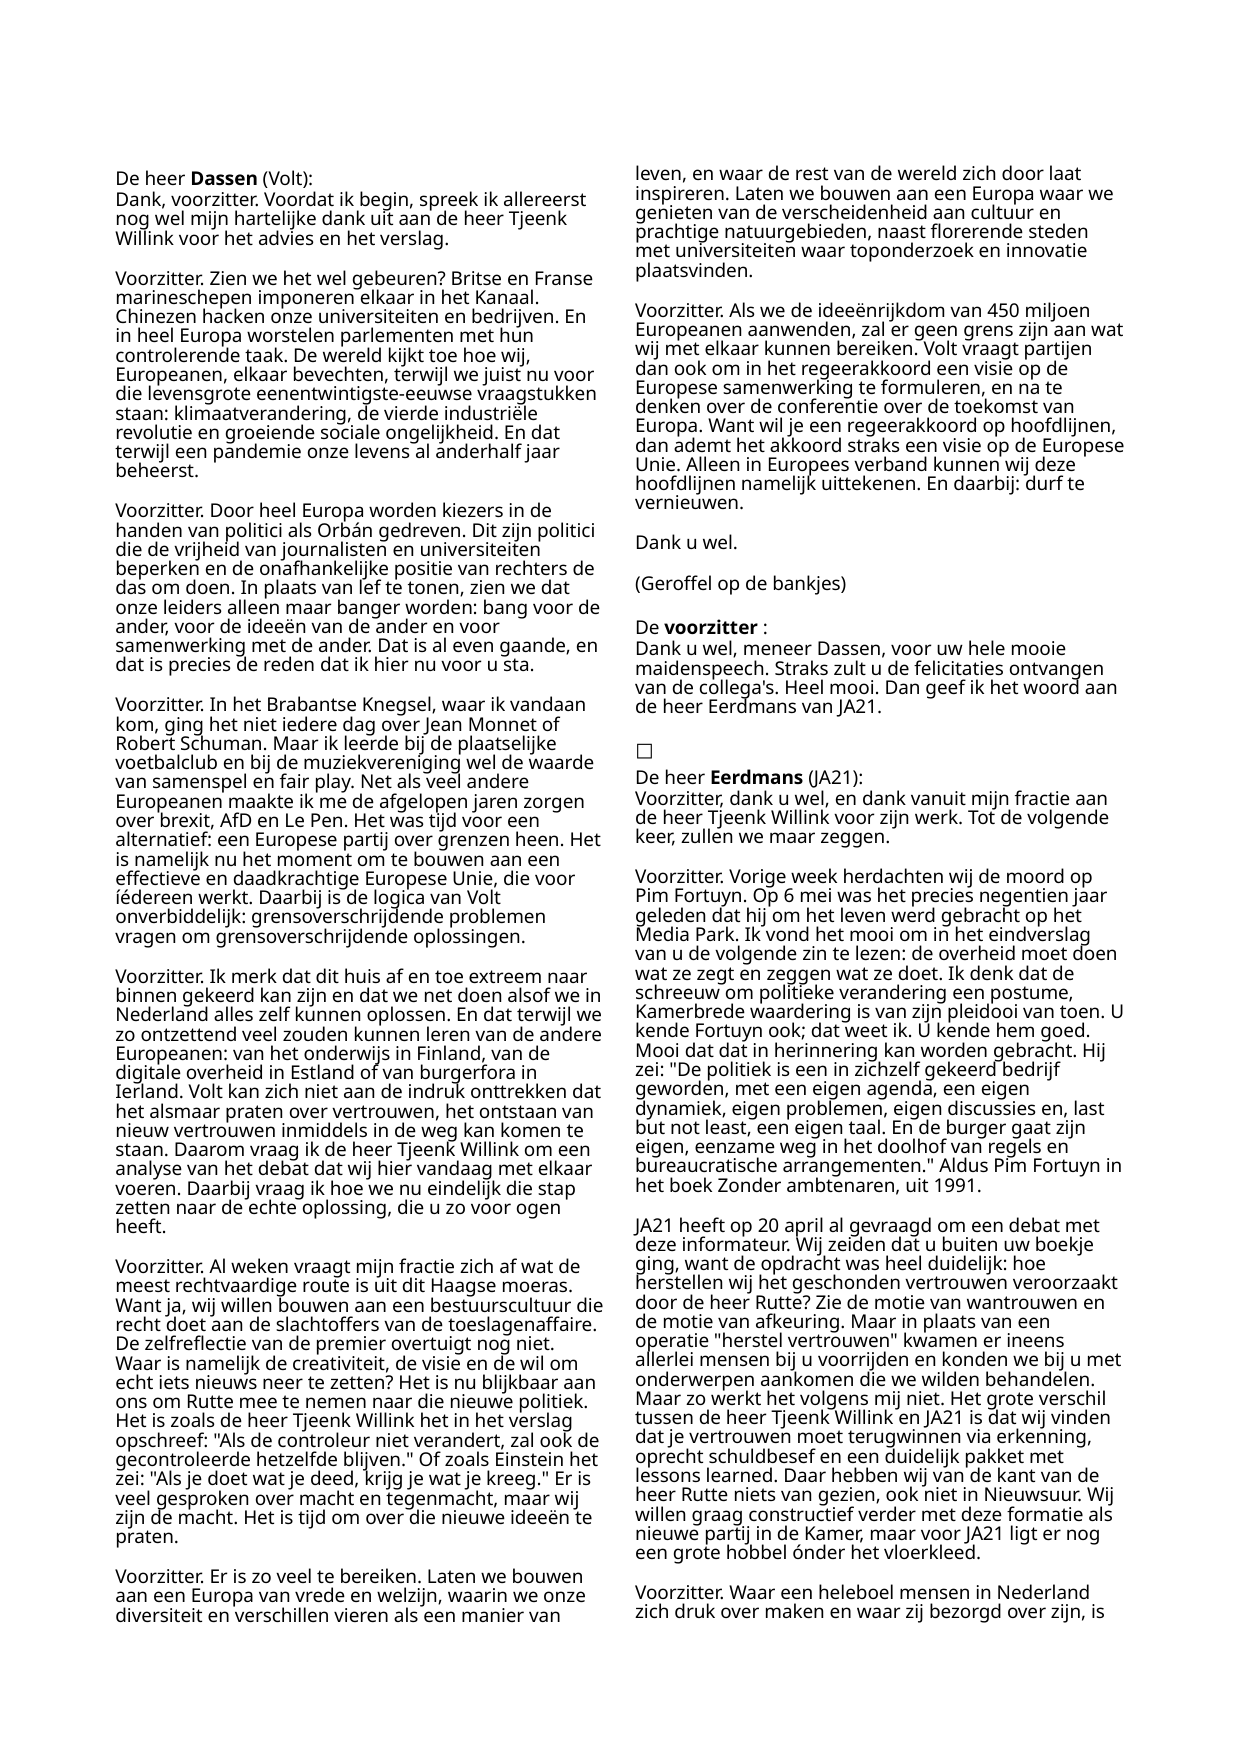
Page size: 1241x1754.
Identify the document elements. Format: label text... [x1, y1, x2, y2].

text Voorzitter. Al weken vraagt mijn fractie zich af wat de meest rechtvaardige route is uit dit Haagse moeras. Want ja, wij willen bouwen aan een bestuurscultuur die recht doet aan de slachtoffers van de toeslagenaffaire. De zelfreflectie van de premier overtuigt nog niet. Waar is namelijk de creativiteit, de visie en de wil om echt iets nieuws neer te zetten? Het is nu blijkbaar aan ons om Rutte mee te nemen naar die nieuwe politiek. Het is zoals de heer Tjeenk Willink het in het verslag opschreef: "Als de controleur niet verandert, zal ook de gecontroleerde hetzelfde blijven." Of zoals Einstein het zei: "Als je doet wat je deed, krijg je wat je kreeg." Er is veel gesproken over macht en tegenmacht, maar wij zijn de macht. Het is tijd om over die nieuwe ideeën te praten. [115, 1258, 605, 1547]
text De voorzitter : [635, 614, 1125, 640]
text Voorzitter. Als we de ideeënrijkdom van 450 miljoen Europeanen aanwenden, zal er geen grens zijn aan wat wij met elkaar kunnen bereiken. Volt vraagt partijen dan ook om in het regeerakkoord een visie op de Europese samenwerking te formuleren, en na te denken over de conferentie over de toekomst van Europa. Want wil je een regeerakkoord op hoofdlijnen, dan ademt het akkoord straks een visie op de Europese Unie. Alleen in Europees verband kunnen wij deze hoofdlijnen namelijk uittekenen. En daarbij: durf te vernieuwen. [635, 302, 1125, 514]
text Dank u wel, meneer Dassen, voor uw hele mooie maidenspeech. Straks zult u de felicitaties ontvangen van de collega's. Heel mooi. Dan geef ik het woord aan de heer Eerdmans van JA21. [635, 640, 1125, 717]
text JA21 heeft op 20 april al gevraagd om een debat met deze informateur. Wij zeiden dat u buiten uw boekje ging, want de opdracht was heel duidelijk: hoe herstellen wij het geschonden vertrouwen veroorzaakt door de heer Rutte? Zie de motie van wantrouwen en de motie van afkeuring. Maar in plaats van een operatie "herstel vertrouwen" kwamen er ineens allerlei mensen bij u voorrijden en konden we bij u met onderwerpen aankomen die we wilden behandelen. Maar zo werkt het volgens mij niet. Het grote verschil tussen de heer Tjeenk Willink en JA21 is dat wij vinden dat je vertrouwen moet terugwinnen via erkenning, oprecht schuldbesef en een duidelijk pakket met lessons learned. Daar hebben wij van de kant van de heer Rutte niets van gezien, ook niet in Nieuwsuur. Wij willen graag constructief verder met deze formatie als nieuwe partij in de Kamer, maar voor JA21 ligt er nog een grote hobbel ónder het vloerkleed. [635, 1217, 1125, 1563]
text leven, en waar de rest van de wereld zich door laat inspireren. Laten we bouwen aan een Europa waar we genieten van de verscheidenheid aan cultuur en prachtige natuurgebieden, naast florerende steden met universiteiten waar toponderzoek en innovatie plaatsvinden. [635, 165, 1125, 281]
text Dank u wel. [635, 534, 1125, 554]
text Voorzitter. Vorige week herdachten wij de moord op Pim Fortuyn. Op 6 mei was het precies negentien jaar geleden dat hij om het leven werd gebracht op het Media Park. Ik vond het mooi om in het eindverslag van u de volgende zin te lezen: de overheid moet doen wat ze zegt en zeggen wat ze doet. Ik denk dat de schreeuw om politieke verandering een postume, Kamerbrede waardering is van zijn pleidooi van toen. U kende Fortuyn ook; dat weet ik. U kende hem goed. Mooi dat dat in herinnering kan worden gebracht. Hij zei: "De politiek is een in zichzelf gekeerd bedrijf geworden, met een eigen agenda, een eigen dynamiek, eigen problemen, eigen discussies en, last but not least, een eigen taal. En de burger gaat zijn eigen, eenzame weg in het doolhof van regels en bureaucratische arrangementen." Aldus Pim Fortuyn in het boek Zonder ambtenaren, uit 1991. [635, 868, 1125, 1196]
text De heer Eerdmans (JA21): [635, 764, 1125, 790]
text Voorzitter. Ik merk dat dit huis af en toe extreem naar binnen gekeerd kan zijn en dat we net doen alsof we in Nederland alles zelf kunnen oplossen. En dat terwijl we zo ontzettend veel zouden kunnen leren van de andere Europeanen: van het onderwijs in Finland, van de digitale overheid in Estland of van burgerfora in Ierland. Volt kan zich niet aan de indruk onttrekken dat het alsmaar praten over vertrouwen, het ontstaan van nieuw vertrouwen inmiddels in de weg kan komen te staan. Daarom vraag ik de heer Tjeenk Willink om een analyse van het debat dat wij hier vandaag met elkaar voeren. Daarbij vraag ik hoe we nu eindelijk die stap zetten naar de echte oplossing, die u zo voor ogen heeft. [115, 968, 605, 1237]
text De heer Dassen (Volt): [115, 165, 605, 191]
text Dank, voorzitter. Voordat ik begin, spreek ik allereerst nog wel mijn hartelijke dank uit aan de heer Tjeenk Willink voor het advies en het verslag. [115, 191, 605, 249]
text Voorzitter. Waar een heleboel mensen in Nederland zich druk over maken en waar zij bezorgd over zijn, is [635, 1584, 1125, 1623]
text (Geroffel op de bankjes) [635, 574, 1125, 594]
text Voorzitter. Zien we het wel gebeuren? Britse en Franse marineschepen imponeren elkaar in het Kanaal. Chinezen hacken onze universiteiten en bedrijven. En in heel Europa worstelen parlementen met hun controlerende taak. De wereld kijkt toe hoe wij, Europeanen, elkaar bevechten, terwijl we juist nu voor die levensgrote eenentwintigste-eeuwse vraagstukken staan: klimaatverandering, de vierde industriële revolutie en groeiende sociale ongelijkheid. En dat terwijl een pandemie onze levens al anderhalf jaar beheerst. [115, 269, 605, 482]
text Voorzitter. In het Brabantse Knegsel, waar ik vandaan kom, ging het niet iedere dag over Jean Monnet of Robert Schuman. Maar ik leerde bij de plaatselijke voetbalclub en bij de muziekvereniging wel de waarde van samenspel en fair play. Net als veel andere Europeanen maakte ik me de afgelopen jaren zorgen over brexit, AfD en Le Pen. Het was tijd voor een alternatief: een Europese partij over grenzen heen. Het is namelijk nu het moment om te bouwen aan een effectieve en daadkrachtige Europese Unie, die voor íédereen werkt. Daarbij is de logica van Volt onverbiddelijk: grensoverschrijdende problemen vragen om grensoverschrijdende oplossingen. [115, 696, 605, 947]
text Voorzitter, dank u wel, en dank vanuit mijn fractie aan de heer Tjeenk Willink voor zijn werk. Tot de volgende keer, zullen we maar zeggen. [635, 790, 1125, 847]
text Voorzitter. Er is zo veel te bereiken. Laten we bouwen aan een Europa van vrede en welzijn, waarin we onze diversiteit en verschillen vieren als een manier van [115, 1568, 605, 1626]
text Voorzitter. Door heel Europa worden kiezers in de handen van politici als Orbán gedreven. Dit zijn politici die de vrijheid van journalisten en universiteiten beperken en de onafhankelijke positie van rechters de das om doen. In plaats van lef te tonen, zien we dat onze leiders alleen maar banger worden: bang voor de ander, voor de ideeën van de ander en voor samenwerking met de ander. Dat is al even gaande, en dat is precies de reden dat ik hier nu voor u sta. [115, 502, 605, 676]
text ⬜ [635, 738, 1125, 764]
